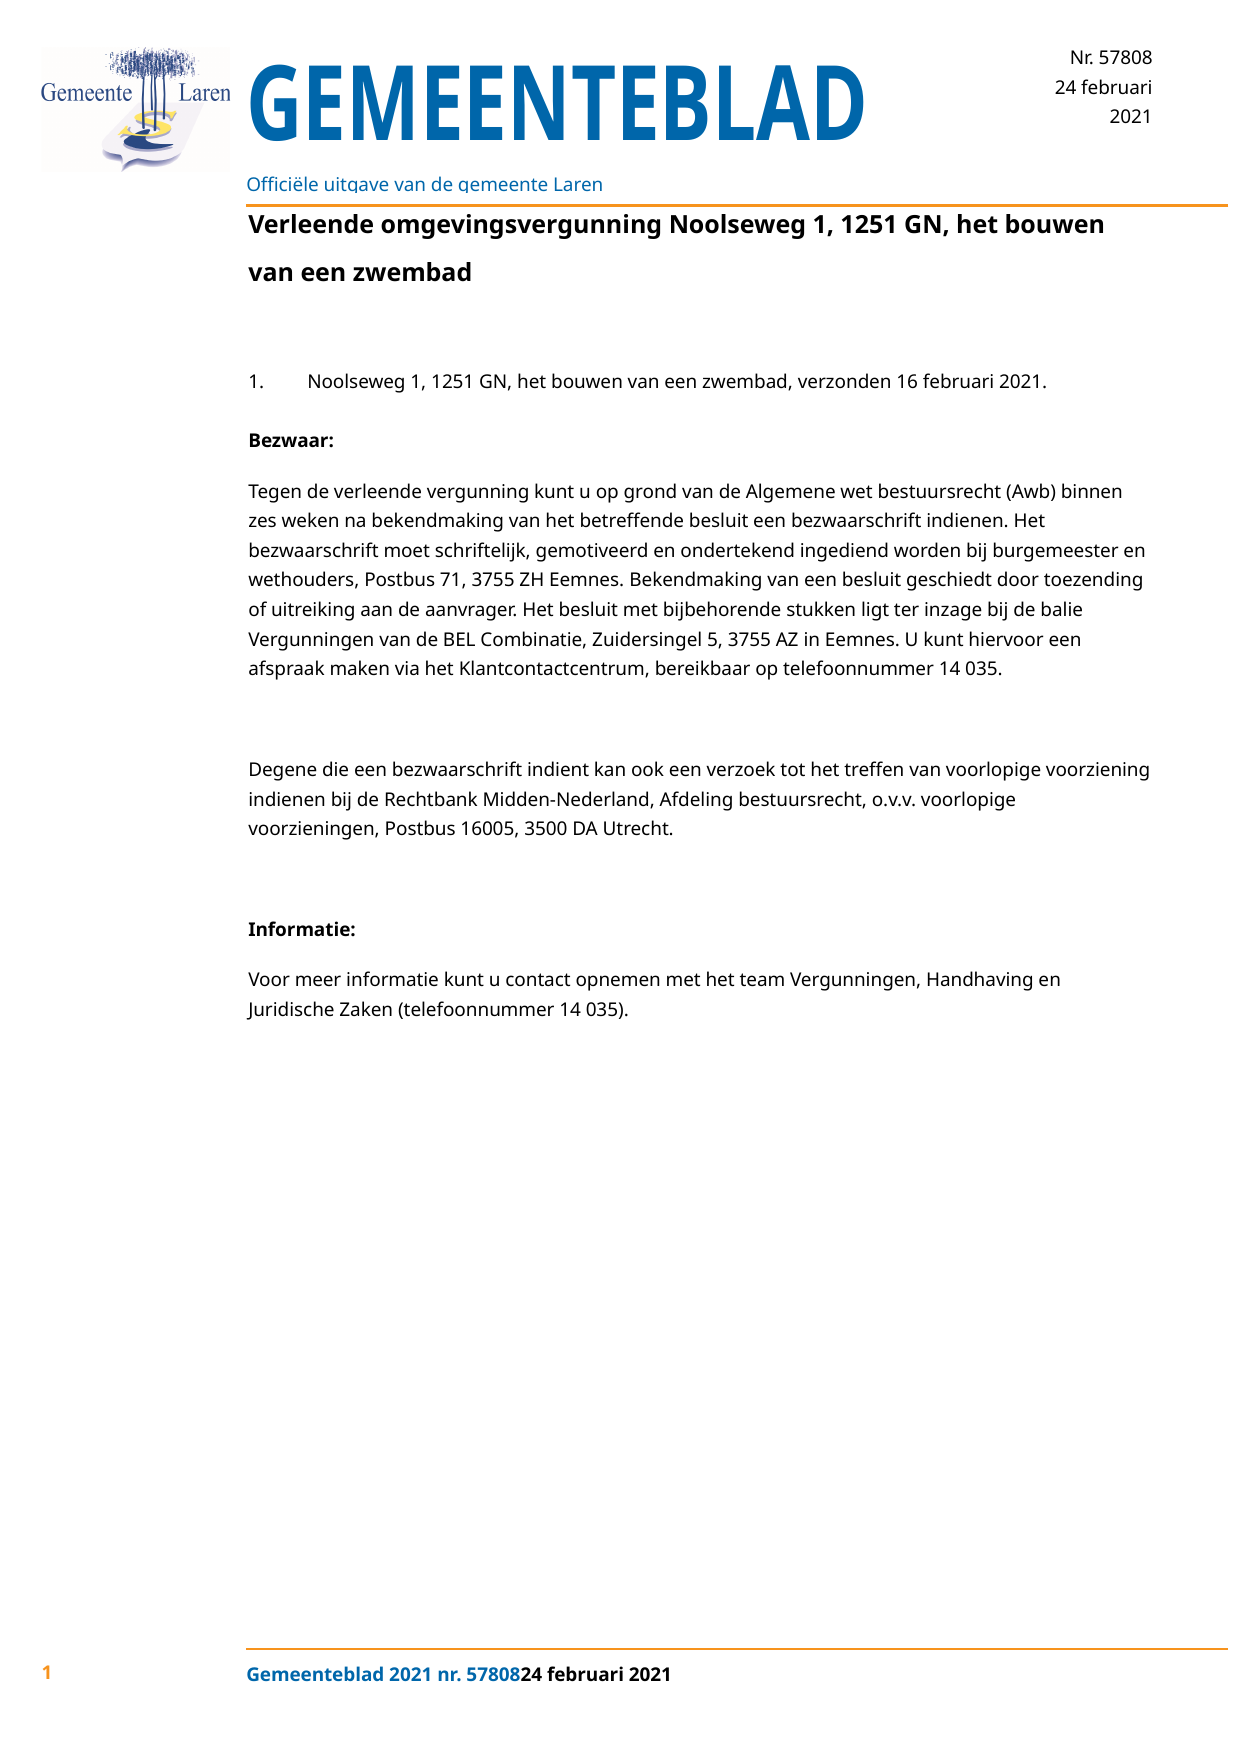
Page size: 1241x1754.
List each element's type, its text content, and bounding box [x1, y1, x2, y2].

text Verleende omgevingsvergunning Noolseweg 1, 1251 GN, het bouwen van een zwembad [248, 207, 1152, 288]
text Voor meer informatie kunt u contact opnemen met het team Vergunningen, Handhaving en Juridische Zaken (telefoonnummer 14 035). [248, 967, 1152, 1022]
text Bezwaar: [248, 427, 1152, 453]
list Noolseweg 1, 1251 GN, het bouwen van een zwembad, verzonden 16 februari 2021. [248, 368, 1152, 394]
text Degene die een bezwaarschrift indient kan ook een verzoek tot het treffen van voorlopige voorziening indienen bij de Rechtbank Midden-Nederland, Afdeling bestuursrecht, o.v.v. voorlopige voorzieningen, Postbus 16005, 3500 DA Utrecht. [248, 756, 1152, 841]
text Tegen de verleende vergunning kunt u op grond van de Algemene wet bestuursrecht (Awb) binnen zes weken na bekendmaking van het betreffende besluit een bezwaarschrift indienen. Het bezwaarschrift moet schriftelijk, gemotiveerd en ondertekend ingediend worden bij burgemeester en wethouders, Postbus 71, 3755 ZH Eemnes. Bekendmaking van een besluit geschiedt door toezending of uitreiking aan de aanvrager. Het besluit met bijbehorende stukken ligt ter inzage bij de balie Vergunningen van de BEL Combinatie, Zuidersingel 5, 3755 AZ in Eemnes. U kunt hiervoor een afspraak maken via het Klantcontactcentrum, bereikbaar op telefoonnummer 14 035. [248, 478, 1152, 681]
text Informatie: [248, 916, 1152, 942]
picture [41, 47, 231, 172]
